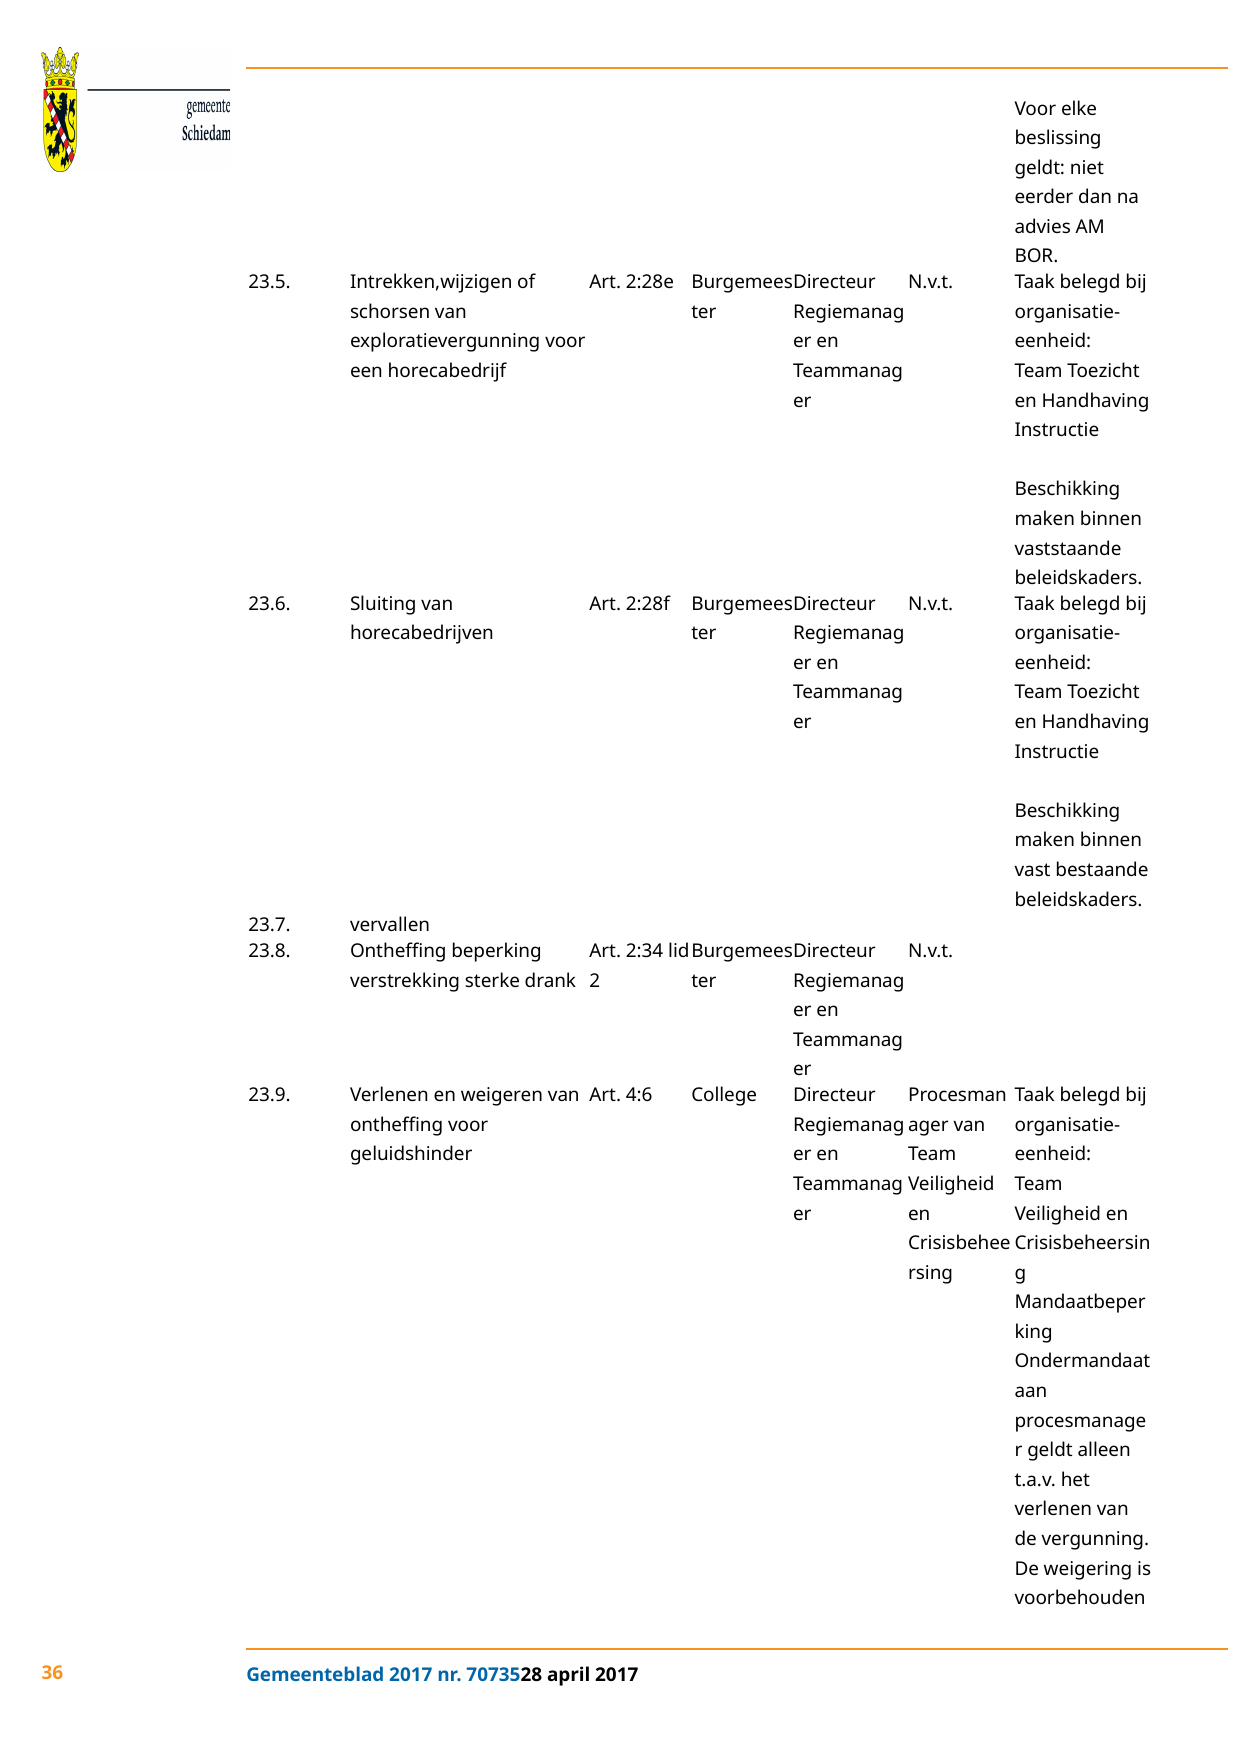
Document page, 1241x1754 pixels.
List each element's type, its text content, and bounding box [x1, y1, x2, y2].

table_cell College [691, 1081, 793, 1610]
table_cell [908, 95, 1014, 268]
table_cell 23.5. [248, 269, 350, 590]
table_cell Art. 2:28f [589, 590, 691, 912]
table_cell vervallen [350, 912, 589, 937]
table_cell Burgemeester [691, 590, 793, 912]
table_cell 23.9. [248, 1081, 350, 1610]
table_cell Art. 2:28e [589, 269, 691, 590]
table_cell 23.7. [248, 912, 350, 937]
table_cell Art. 4:6 [589, 1081, 691, 1610]
table_cell [793, 95, 908, 268]
table_cell 23.6. [248, 590, 350, 912]
table_cell Taak belegd bij organisatie-eenheid: Team Veiligheid en Crisisbeheersing Mandaatbeperking Ondermandaat aan procesmanager geldt alleen t.a.v. het verlenen van de vergunning. De weigering is voorbehouden [1014, 1081, 1152, 1610]
table_cell Directeur Regiemanager en Teammanager [793, 269, 908, 590]
table_cell Burgemeester [691, 269, 793, 590]
table_cell Burgemeester [691, 937, 793, 1081]
table_cell Art. 2:34 lid 2 [589, 937, 691, 1081]
table_cell N.v.t. [908, 590, 1014, 912]
table_cell Taak belegd bij organisatie-eenheid: Team Toezicht en Handhaving Instructie Beschikking maken binnen vast bestaande beleidskaders. [1014, 590, 1152, 912]
table_cell Procesmanager van Team Veiligheid en Crisisbeheersing [908, 1081, 1014, 1610]
table_cell Sluiting van horecabedrijven [350, 590, 589, 912]
table_cell [691, 95, 793, 268]
table_cell Ontheffing beperking verstrekking sterke drank [350, 937, 589, 1081]
table_cell Voor elke beslissing geldt: niet eerder dan na advies AM BOR. [1014, 95, 1152, 268]
table_cell [1014, 937, 1152, 1081]
table_cell [248, 95, 350, 268]
table_cell [691, 912, 793, 937]
table_cell [908, 912, 1014, 937]
table_cell Directeur Regiemanager en Teammanager [793, 590, 908, 912]
table_cell 23.8. [248, 937, 350, 1081]
table_cell [589, 95, 691, 268]
table_cell Taak belegd bij organisatie-eenheid: Team Toezicht en Handhaving Instructie Beschikking maken binnen vaststaande beleidskaders. [1014, 269, 1152, 590]
table_cell N.v.t. [908, 269, 1014, 590]
table_cell [1014, 912, 1152, 937]
table_cell Directeur Regiemanager en Teammanager [793, 937, 908, 1081]
table_cell [350, 95, 589, 268]
table_cell [793, 912, 908, 937]
table_cell N.v.t. [908, 937, 1014, 1081]
table_cell Intrekken,wijzigen of schorsen van exploratievergunning voor een horecabedrijf [350, 269, 589, 590]
picture [41, 47, 231, 172]
table_cell Directeur Regiemanager en Teammanager [793, 1081, 908, 1610]
table_cell [589, 912, 691, 937]
table_cell Verlenen en weigeren van ontheffing voor geluidshinder [350, 1081, 589, 1610]
